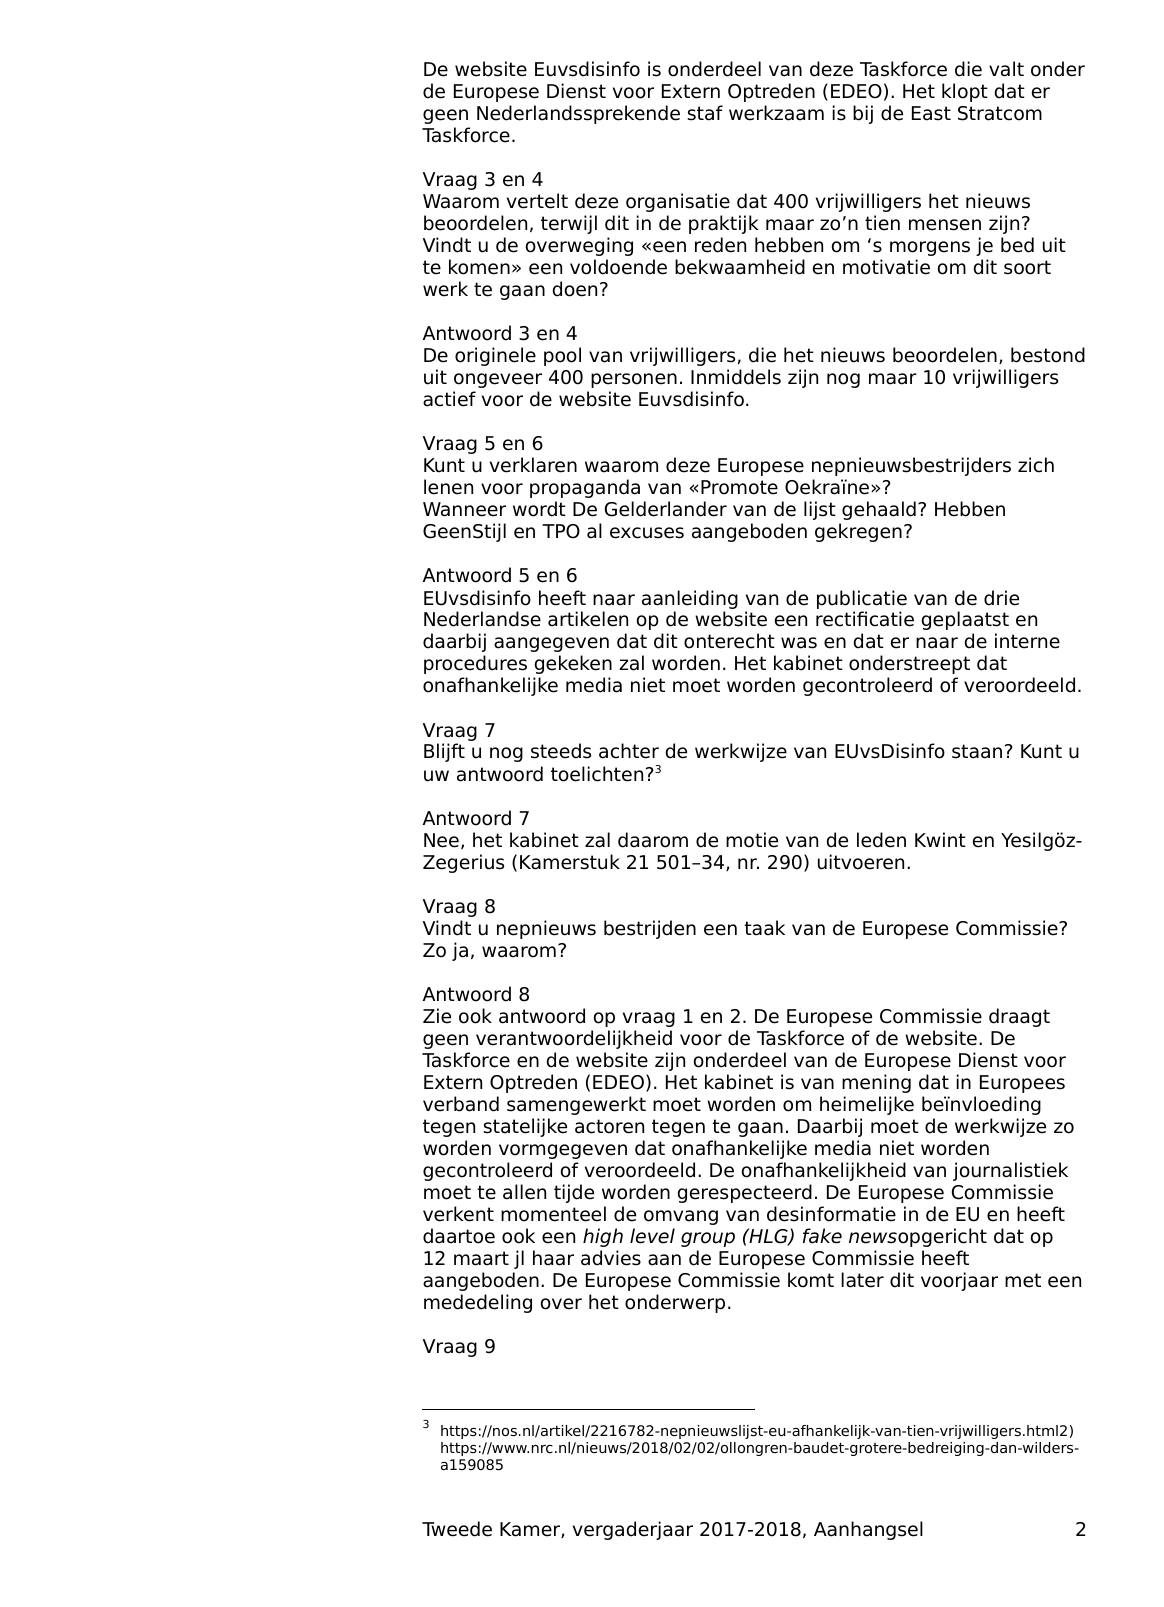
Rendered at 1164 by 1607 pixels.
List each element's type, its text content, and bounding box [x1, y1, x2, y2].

text https://nos.nl/artikel/2216782-nepnieuwslijst-eu-afhankelijk-van-tien-vrijwilligers.html2) https://www.nrc.nl/nieuws/2018/02/02/ollongren-baudet-grotere-bedreiging-dan-wilders-a159085 [422, 1418, 1087, 1474]
text De website Euvsdisinfo is onderdeel van deze Taskforce die valt onder de Europese Dienst voor Extern Optreden (EDEO). Het klopt dat er geen Nederlandssprekende staf werkzaam is bij de East Stratcom Taskforce. [422, 59, 1087, 147]
text Vindt u de overweging «een reden hebben om ‘s morgens je bed uit te komen» een voldoende bekwaamheid en motivatie om dit soort werk te gaan doen? [422, 235, 1087, 301]
text Vraag 5 en 6 [422, 433, 1087, 455]
text Waarom vertelt deze organisatie dat 400 vrijwilligers het nieuws beoordelen, terwijl dit in de praktijk maar zo’n tien mensen zijn? [422, 191, 1087, 235]
text Vraag 9 [422, 1336, 1087, 1358]
text Zie ook antwoord op vraag 1 en 2. De Europese Commissie draagt geen verantwoordelijkheid voor de Taskforce of de website. De Taskforce en de website zijn onderdeel van de Europese Dienst voor Extern Optreden (EDEO). Het kabinet is van mening dat in Europees verband samengewerkt moet worden om heimelijke beïnvloeding tegen statelijke actoren tegen te gaan. Daarbij moet de werkwijze zo worden vormgegeven dat onafhankelijke media niet worden gecontroleerd of veroordeeld. De onafhankelijkheid van journalistiek moet te allen tijde worden gerespecteerd. De Europese Commissie verkent momenteel de omvang van desinformatie in de EU en heeft daartoe ook een high level group (HLG) fake newsopgericht dat op 12 maart jl haar advies aan de Europese Commissie heeft aangeboden. De Europese Commissie komt later dit voorjaar met een mededeling over het onderwerp. [422, 1006, 1087, 1313]
text Antwoord 3 en 4 [422, 323, 1087, 345]
text Kunt u verklaren waarom deze Europese nepnieuwsbestrijders zich lenen voor propaganda van «Promote Oekraïne»? [422, 455, 1087, 499]
text Vraag 3 en 4 [422, 169, 1087, 191]
text EUvsdisinfo heeft naar aanleiding van de publicatie van de drie Nederlandse artikelen op de website een rectificatie geplaatst en daarbij aangegeven dat dit onterecht was en dat er naar de interne procedures gekeken zal worden. Het kabinet onderstreept dat onafhankelijke media niet moet worden gecontroleerd of veroordeeld. [422, 587, 1087, 697]
text Vraag 7 [422, 719, 1087, 741]
text De originele pool van vrijwilligers, die het nieuws beoordelen, bestond uit ongeveer 400 personen. Inmiddels zijn nog maar 10 vrijwilligers actief voor de website Euvsdisinfo. [422, 345, 1087, 411]
text Wanneer wordt De Gelderlander van de lijst gehaald? Hebben GeenStijl en TPO al excuses aangeboden gekregen? [422, 499, 1087, 543]
text Antwoord 5 en 6 [422, 565, 1087, 587]
text Antwoord 8 [422, 984, 1087, 1006]
text Blijft u nog steeds achter de werkwijze van EUvsDisinfo staan? Kunt u uw antwoord toelichten? [422, 741, 1087, 785]
text Vraag 8 [422, 896, 1087, 918]
text Vindt u nepnieuws bestrijden een taak van de Europese Commissie? Zo ja, waarom? [422, 918, 1087, 962]
text Nee, het kabinet zal daarom de motie van de leden Kwint en Yesilgöz-Zegerius (Kamerstuk 21 501–34, nr. 290) uitvoeren. [422, 829, 1087, 873]
text Antwoord 7 [422, 808, 1087, 829]
